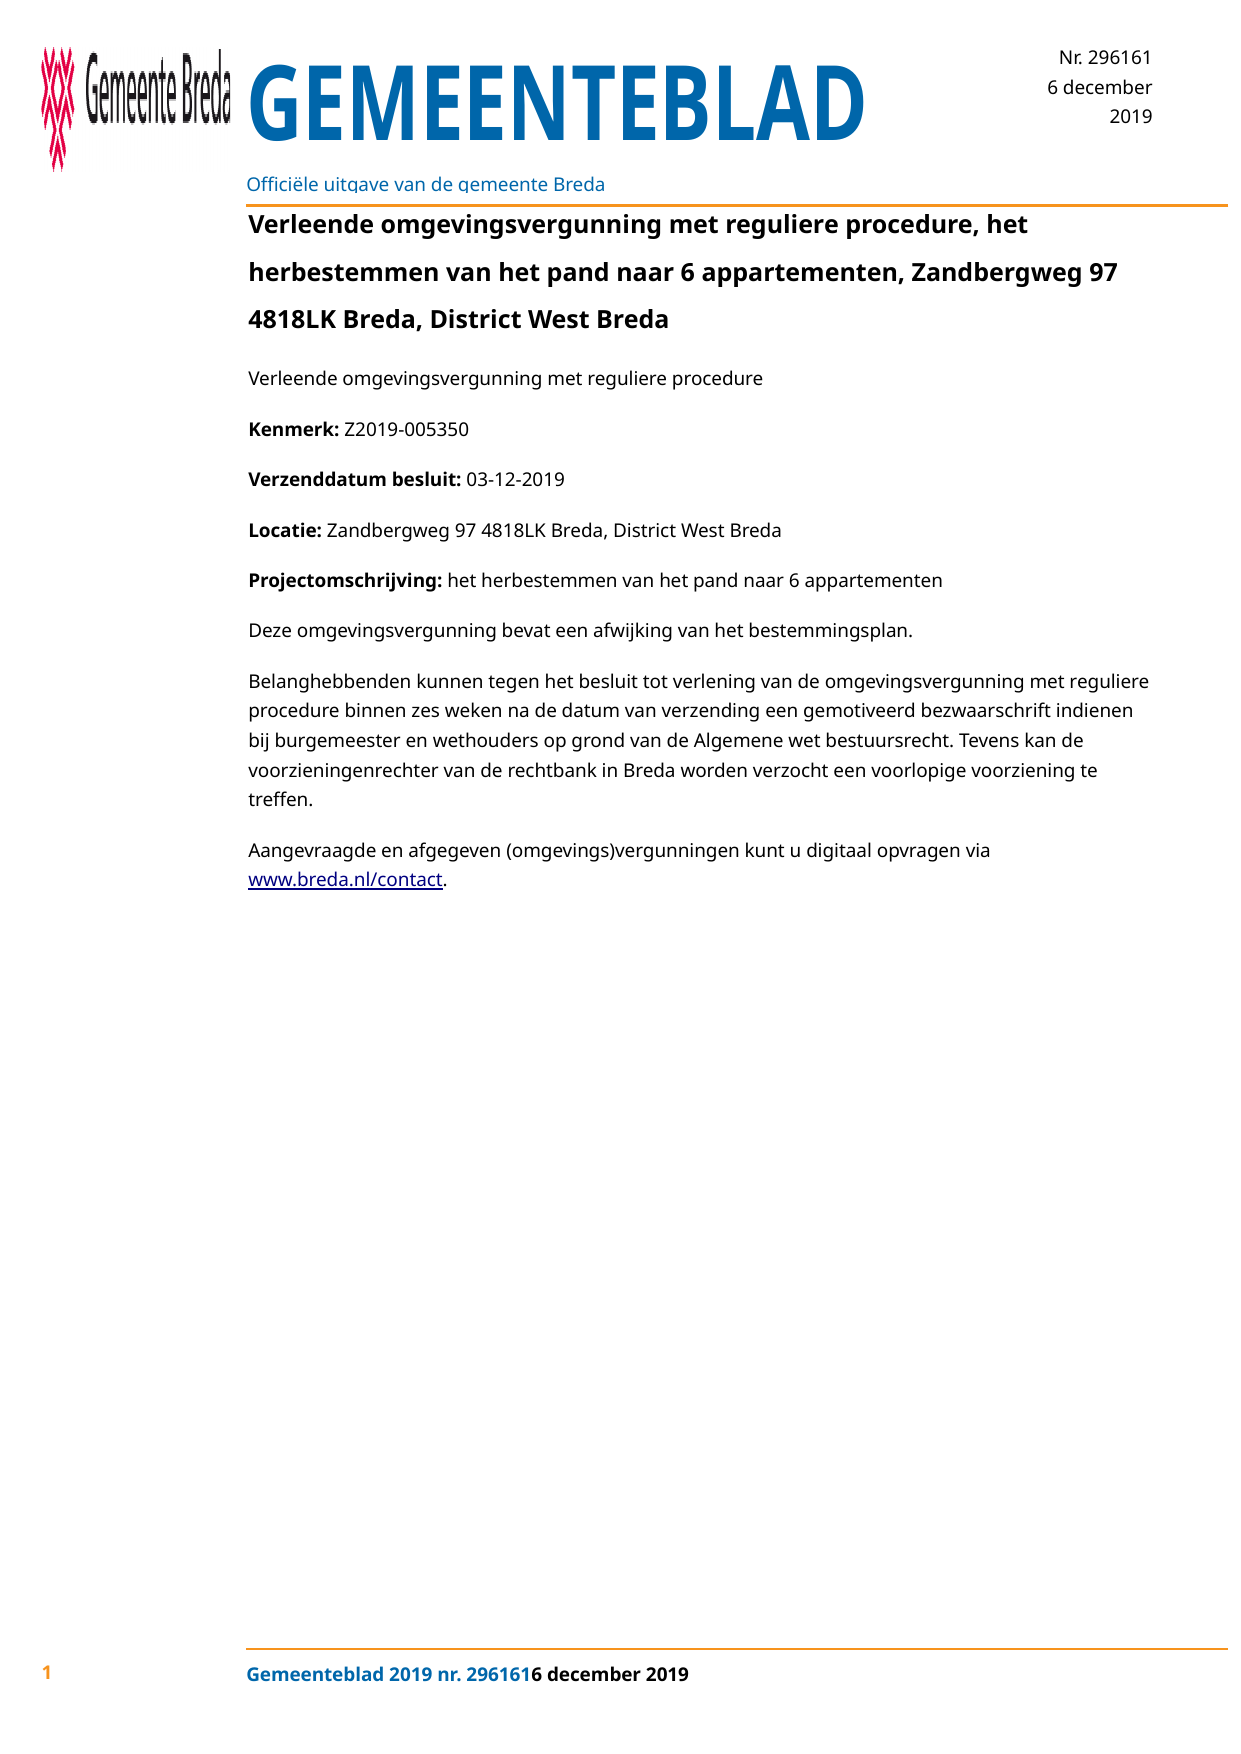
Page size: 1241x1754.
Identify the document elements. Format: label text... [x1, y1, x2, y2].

text Aangevraagde en afgegeven (omgevings)vergunningen kunt u digitaal opvragen via www.breda.nl/contact. [248, 837, 1152, 892]
text Locatie: Zandbergweg 97 4818LK Breda, District West Breda [248, 517, 1152, 542]
text Verzenddatum besluit: 03-12-2019 [248, 466, 1152, 492]
text Belanghebbenden kunnen tegen het besluit tot verlening van de omgevingsvergunning met reguliere procedure binnen zes weken na de datum van verzending een gemotiveerd bezwaarschrift indienen bij burgemeester en wethouders op grond van de Algemene wet bestuursrecht. Tevens kan de voorzieningenrechter van de rechtbank in Breda worden verzocht een voorlopige voorziening te treffen. [248, 668, 1152, 812]
text Projectomschrijving: het herbestemmen van het pand naar 6 appartementen [248, 567, 1152, 593]
text Kenmerk: Z2019-005350 [248, 416, 1152, 442]
text Verleende omgevingsvergunning met reguliere procedure, het herbestemmen van het pand naar 6 appartementen, Zandbergweg 97 4818LK Breda, District West Breda [248, 207, 1152, 336]
text Verleende omgevingsvergunning met reguliere procedure [248, 366, 1152, 391]
text Deze omgevingsvergunning bevat een afwijking van het bestemmingsplan. [248, 618, 1152, 643]
picture [41, 47, 231, 172]
